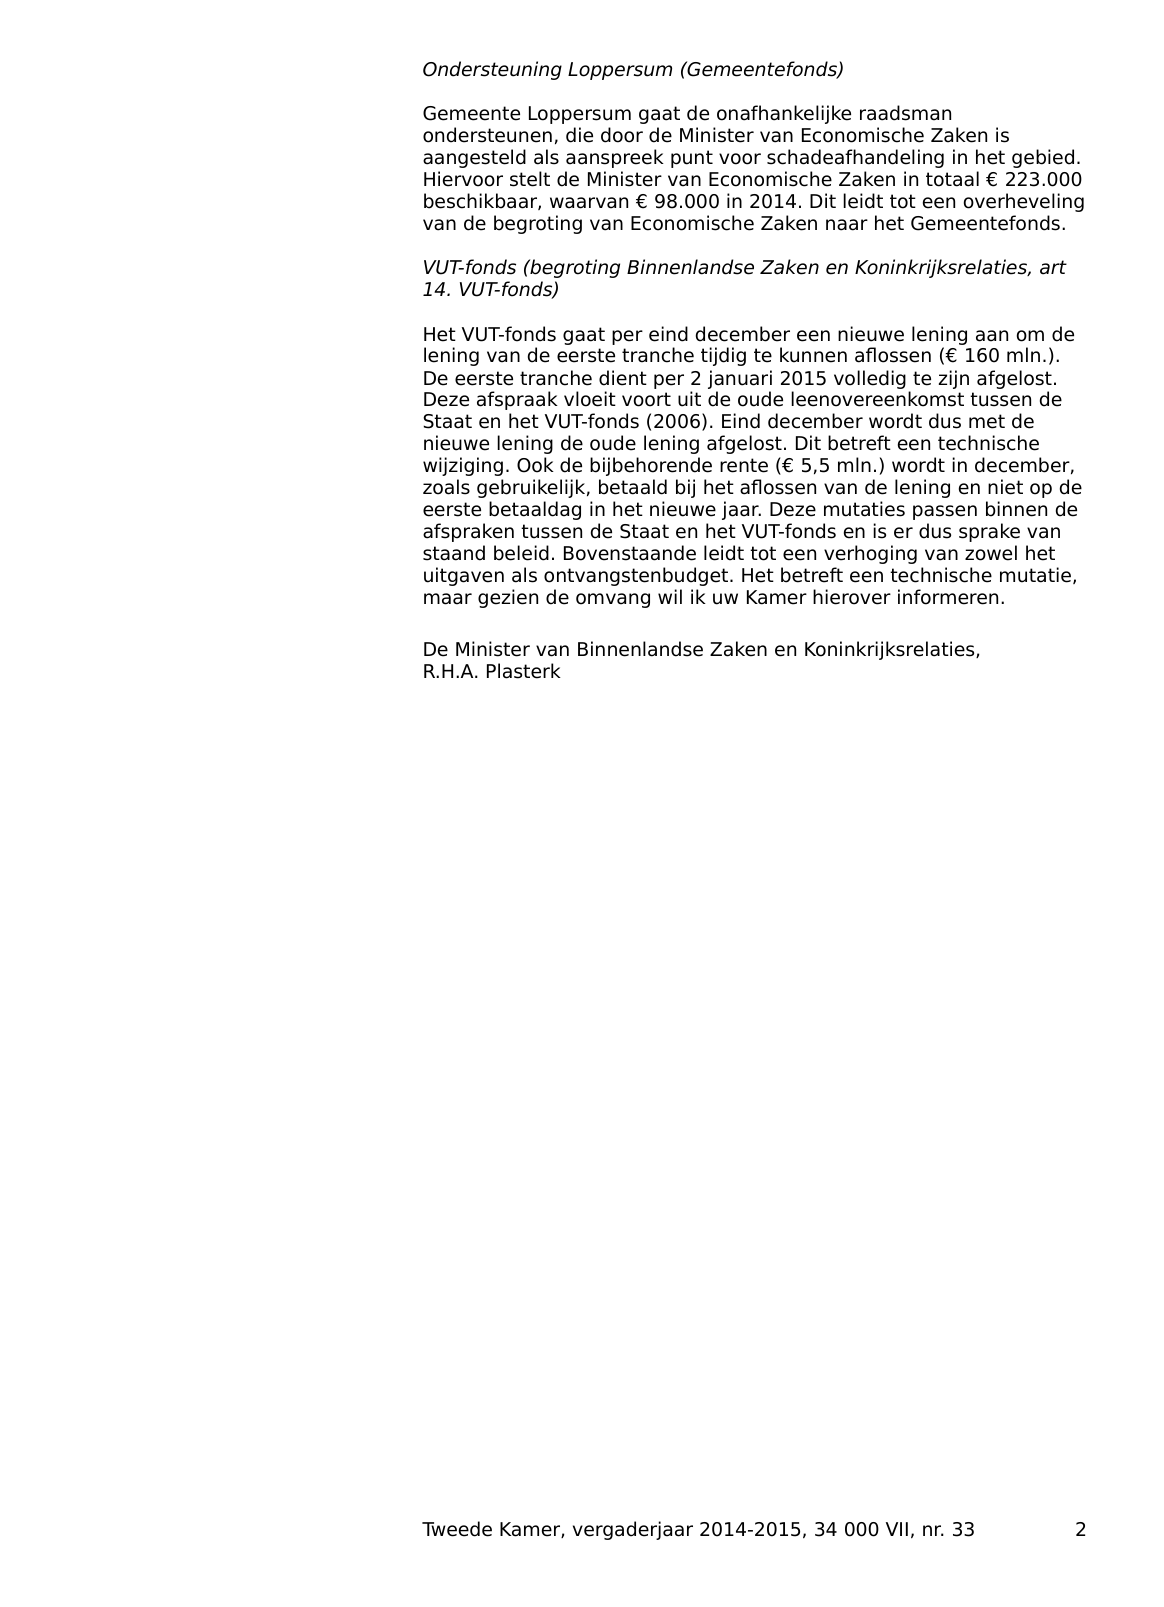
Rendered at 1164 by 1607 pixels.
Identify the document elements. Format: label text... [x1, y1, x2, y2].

text Het VUT-fonds gaat per eind december een nieuwe lening aan om de lening van de eerste tranche tijdig te kunnen aflossen (€ 160 mln.). De eerste tranche dient per 2 januari 2015 volledig te zijn afgelost. Deze afspraak vloeit voort uit de oude leenovereenkomst tussen de Staat en het VUT-fonds (2006). Eind december wordt dus met de nieuwe lening de oude lening afgelost. Dit betreft een technische wijziging. Ook de bijbehorende rente (€ 5,5 mln.) wordt in december, zoals gebruikelijk, betaald bij het aflossen van de lening en niet op de eerste betaaldag in het nieuwe jaar. Deze mutaties passen binnen de afspraken tussen de Staat en het VUT-fonds en is er dus sprake van staand beleid. Bovenstaande leidt tot een verhoging van zowel het uitgaven als ontvangstenbudget. Het betreft een technische mutatie, maar gezien de omvang wil ik uw Kamer hierover informeren. [422, 323, 1087, 609]
text Gemeente Loppersum gaat de onafhankelijke raadsman ondersteunen, die door de Minister van Economische Zaken is aangesteld als aanspreek punt voor schadeafhandeling in het gebied. Hiervoor stelt de Minister van Economische Zaken in totaal € 223.000 beschikbaar, waarvan € 98.000 in 2014. Dit leidt tot een overheveling van de begroting van Economische Zaken naar het Gemeentefonds. [422, 103, 1087, 235]
subtitle Ondersteuning Loppersum (Gemeentefonds) [422, 59, 1087, 81]
text De Minister van Binnenlandse Zaken en Koninkrijksrelaties, R.H.A. Plasterk [422, 639, 1087, 683]
subtitle VUT-fonds (begroting Binnenlandse Zaken en Koninkrijksrelaties, art 14. VUT-fonds) [422, 257, 1087, 301]
